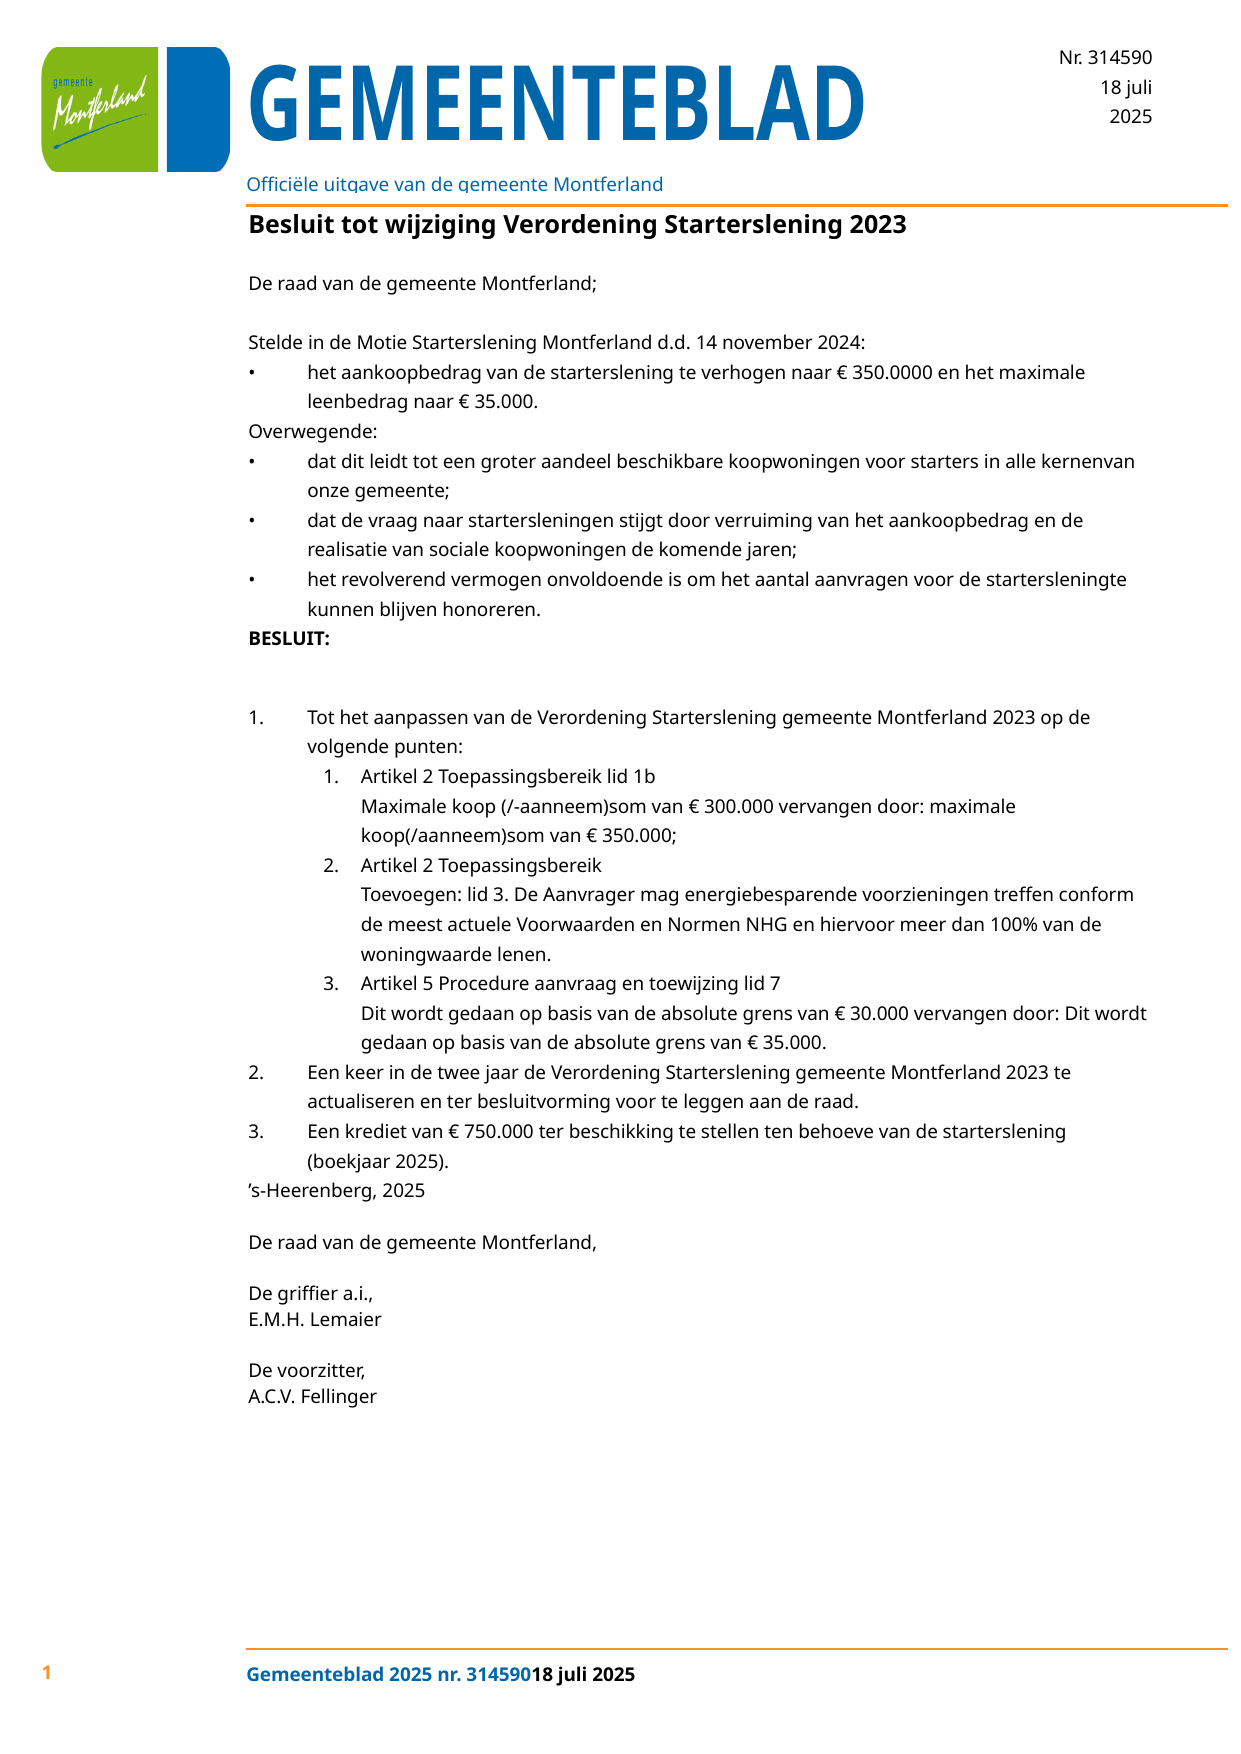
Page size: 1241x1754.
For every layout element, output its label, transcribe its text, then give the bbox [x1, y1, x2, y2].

text De raad van de gemeente Montferland; [248, 270, 1152, 296]
text De griffier a.i., [248, 1280, 1152, 1306]
text E.M.H. Lemaier [248, 1306, 1152, 1332]
list Dit wordt gedaan op basis van de absolute grens van € 30.000 vervangen door: Dit wordt gedaan op basis van de absolute grens van € 35.000. [323, 1000, 1152, 1055]
list Tot het aanpassen van de Verordening Starterslening gemeente Montferland 2023 op de volgende punten: [248, 704, 1152, 759]
list dat de vraag naar startersleningen stijgt door verruiming van het aankoopbedrag en de realisatie van sociale koopwoningen de komende jaren; [248, 507, 1152, 562]
list Maximale koop (/-aanneem)som van € 300.000 vervangen door: maximale koop(/aanneem)som van € 350.000; [323, 793, 1152, 848]
text BESLUIT: [248, 625, 1152, 651]
list Een krediet van € 750.000 ter beschikking te stellen ten behoeve van de starterslening (boekjaar 2025). [248, 1118, 1152, 1174]
list Artikel 2 Toepassingsbereik lid 1b [323, 763, 1152, 789]
text ’s-Heerenberg, 2025 [248, 1177, 1152, 1203]
list Artikel 2 Toepassingsbereik [323, 852, 1152, 878]
picture [41, 47, 231, 172]
list het revolverend vermogen onvoldoende is om het aantal aanvragen voor de startersleningte kunnen blijven honoreren. [248, 566, 1152, 621]
list dat dit leidt tot een groter aandeel beschikbare koopwoningen voor starters in alle kernenvan onze gemeente; [248, 448, 1152, 503]
text A.C.V. Fellinger [248, 1383, 1152, 1409]
list Artikel 5 Procedure aanvraag en toewijzing lid 7 [323, 970, 1152, 996]
list het aankoopbedrag van de starterslening te verhogen naar € 350.0000 en het maximale leenbedrag naar € 35.000. [248, 359, 1152, 414]
list Een keer in de twee jaar de Verordening Starterslening gemeente Montferland 2023 te actualiseren en ter besluitvorming voor te leggen aan de raad. [248, 1059, 1152, 1114]
text De raad van de gemeente Montferland, [248, 1229, 1152, 1255]
text Overwegende: [248, 418, 1152, 444]
text De voorzitter, [248, 1358, 1152, 1383]
text Besluit tot wijziging Verordening Starterslening 2023 [248, 207, 1152, 241]
text Stelde in de Motie Starterslening Montferland d.d. 14 november 2024: [248, 329, 1152, 355]
list Toevoegen: lid 3. De Aanvrager mag energiebesparende voorzieningen treffen conform de meest actuele Voorwaarden en Normen NHG en hiervoor meer dan 100% van de woningwaarde lenen. [323, 882, 1152, 967]
